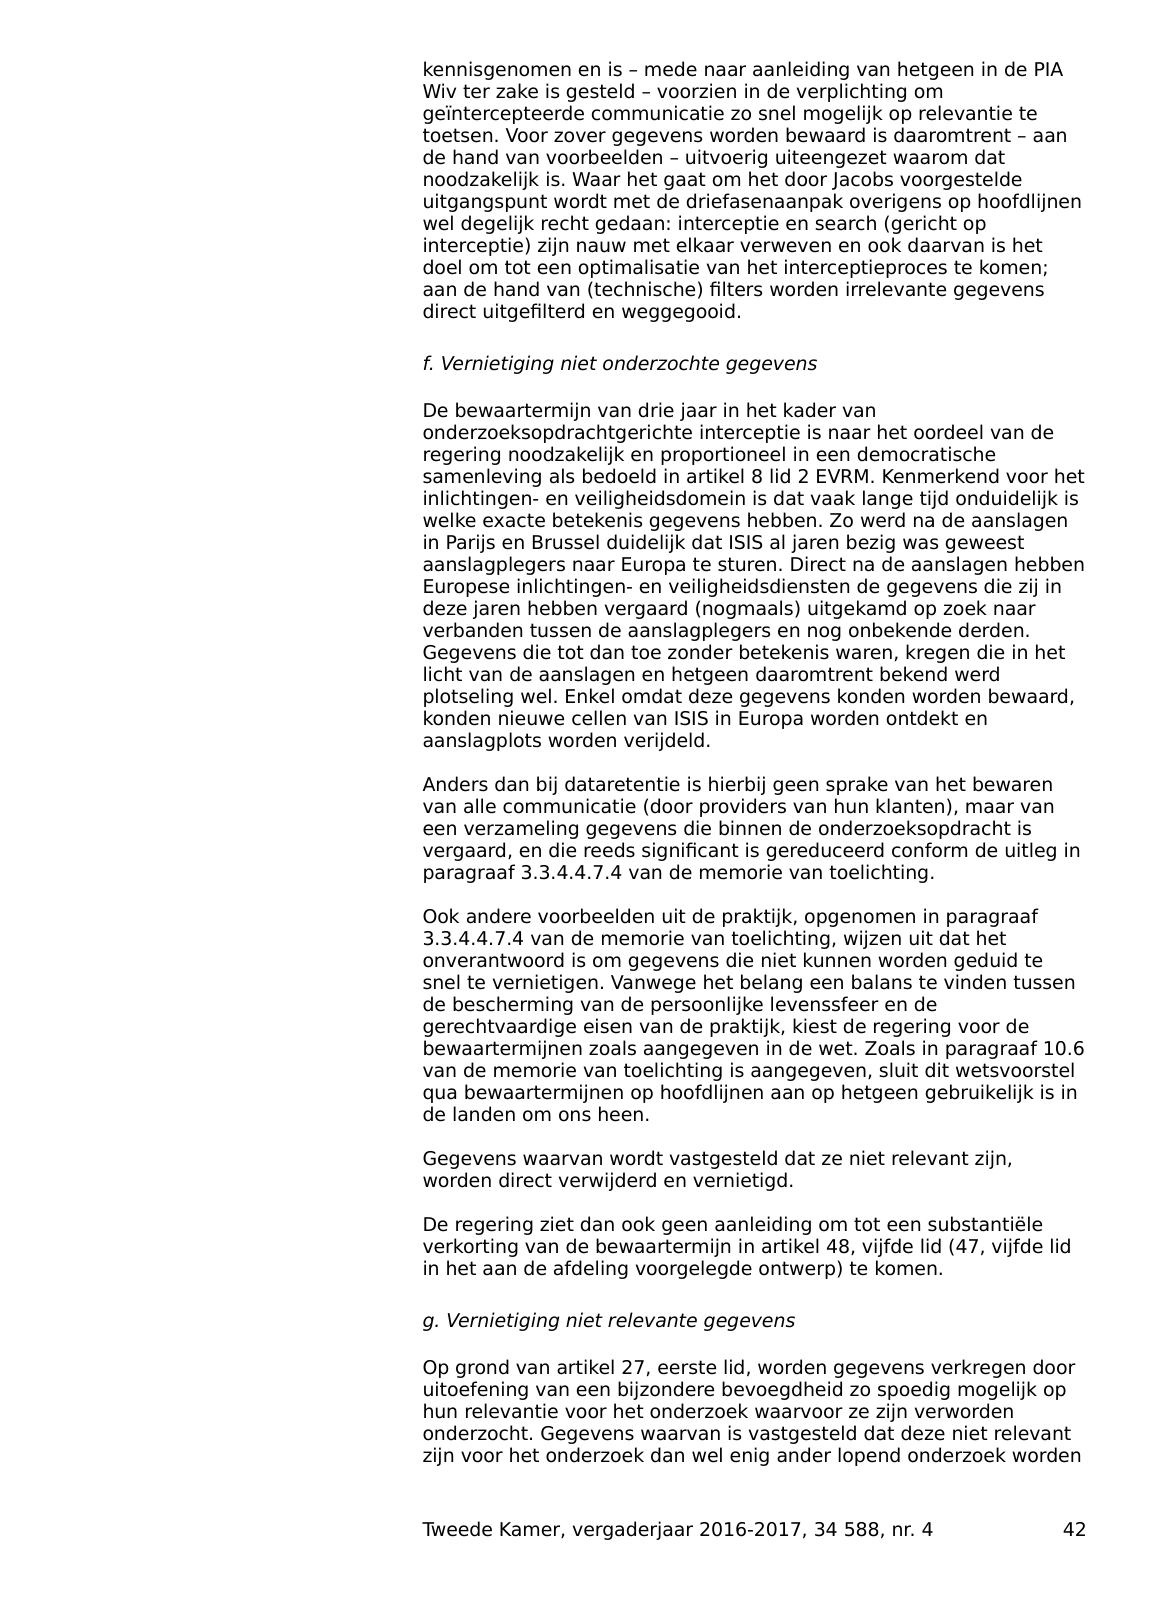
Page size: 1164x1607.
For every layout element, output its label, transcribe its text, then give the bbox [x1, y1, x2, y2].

text Ook andere voorbeelden uit de praktijk, opgenomen in paragraaf 3.3.4.4.7.4 van de memorie van toelichting, wijzen uit dat het onverantwoord is om gegevens die niet kunnen worden geduid te snel te vernietigen. Vanwege het belang een balans te vinden tussen de bescherming van de persoonlijke levenssfeer en de gerechtvaardige eisen van de praktijk, kiest de regering voor de bewaartermijnen zoals aangegeven in de wet. Zoals in paragraaf 10.6 van de memorie van toelichting is aangegeven, sluit dit wetsvoorstel qua bewaartermijnen op hoofdlijnen aan op hetgeen gebruikelijk is in de landen om ons heen. [422, 906, 1087, 1126]
text kennisgenomen en is – mede naar aanleiding van hetgeen in de PIA Wiv ter zake is gesteld – voorzien in de verplichting om geïntercepteerde communicatie zo snel mogelijk op relevantie te toetsen. Voor zover gegevens worden bewaard is daaromtrent – aan de hand van voorbeelden – uitvoerig uiteengezet waarom dat noodzakelijk is. Waar het gaat om het door Jacobs voorgestelde uitgangspunt wordt met de driefasenaanpak overigens op hoofdlijnen wel degelijk recht gedaan: interceptie en search (gericht op interceptie) zijn nauw met elkaar verweven en ook daarvan is het doel om tot een optimalisatie van het interceptieproces te komen; aan de hand van (technische) filters worden irrelevante gegevens direct uitgefilterd en weggegooid. [422, 59, 1087, 323]
text De bewaartermijn van drie jaar in het kader van onderzoeksopdrachtgerichte interceptie is naar het oordeel van de regering noodzakelijk en proportioneel in een democratische samenleving als bedoeld in artikel 8 lid 2 EVRM. Kenmerkend voor het inlichtingen- en veiligheidsdomein is dat vaak lange tijd onduidelijk is welke exacte betekenis gegevens hebben. Zo werd na de aanslagen in Parijs en Brussel duidelijk dat ISIS al jaren bezig was geweest aanslagplegers naar Europa te sturen. Direct na de aanslagen hebben Europese inlichtingen- en veiligheidsdiensten de gegevens die zij in deze jaren hebben vergaard (nogmaals) uitgekamd op zoek naar verbanden tussen de aanslagplegers en nog onbekende derden. Gegevens die tot dan toe zonder betekenis waren, kregen die in het licht van de aanslagen en hetgeen daaromtrent bekend werd plotseling wel. Enkel omdat deze gegevens konden worden bewaard, konden nieuwe cellen van ISIS in Europa worden ontdekt en aanslagplots worden verijdeld. [422, 400, 1087, 751]
text De regering ziet dan ook geen aanleiding om tot een substantiële verkorting van de bewaartermijn in artikel 48, vijfde lid (47, vijfde lid in het aan de afdeling voorgelegde ontwerp) te komen. [422, 1214, 1087, 1280]
subtitle f. Vernietiging niet onderzochte gegevens [422, 353, 1087, 375]
subtitle g. Vernietiging niet relevante gegevens [422, 1310, 1087, 1332]
text Anders dan bij dataretentie is hierbij geen sprake van het bewaren van alle communicatie (door providers van hun klanten), maar van een verzameling gegevens die binnen de onderzoeksopdracht is vergaard, en die reeds significant is gereduceerd conform de uitleg in paragraaf 3.3.4.4.7.4 van de memorie van toelichting. [422, 774, 1087, 883]
text Gegevens waarvan wordt vastgesteld dat ze niet relevant zijn, worden direct verwijderd en vernietigd. [422, 1148, 1087, 1192]
text Op grond van artikel 27, eerste lid, worden gegevens verkregen door uitoefening van een bijzondere bevoegdheid zo spoedig mogelijk op hun relevantie voor het onderzoek waarvoor ze zijn verworden onderzocht. Gegevens waarvan is vastgesteld dat deze niet relevant zijn voor het onderzoek dan wel enig ander lopend onderzoek worden [422, 1357, 1087, 1467]
